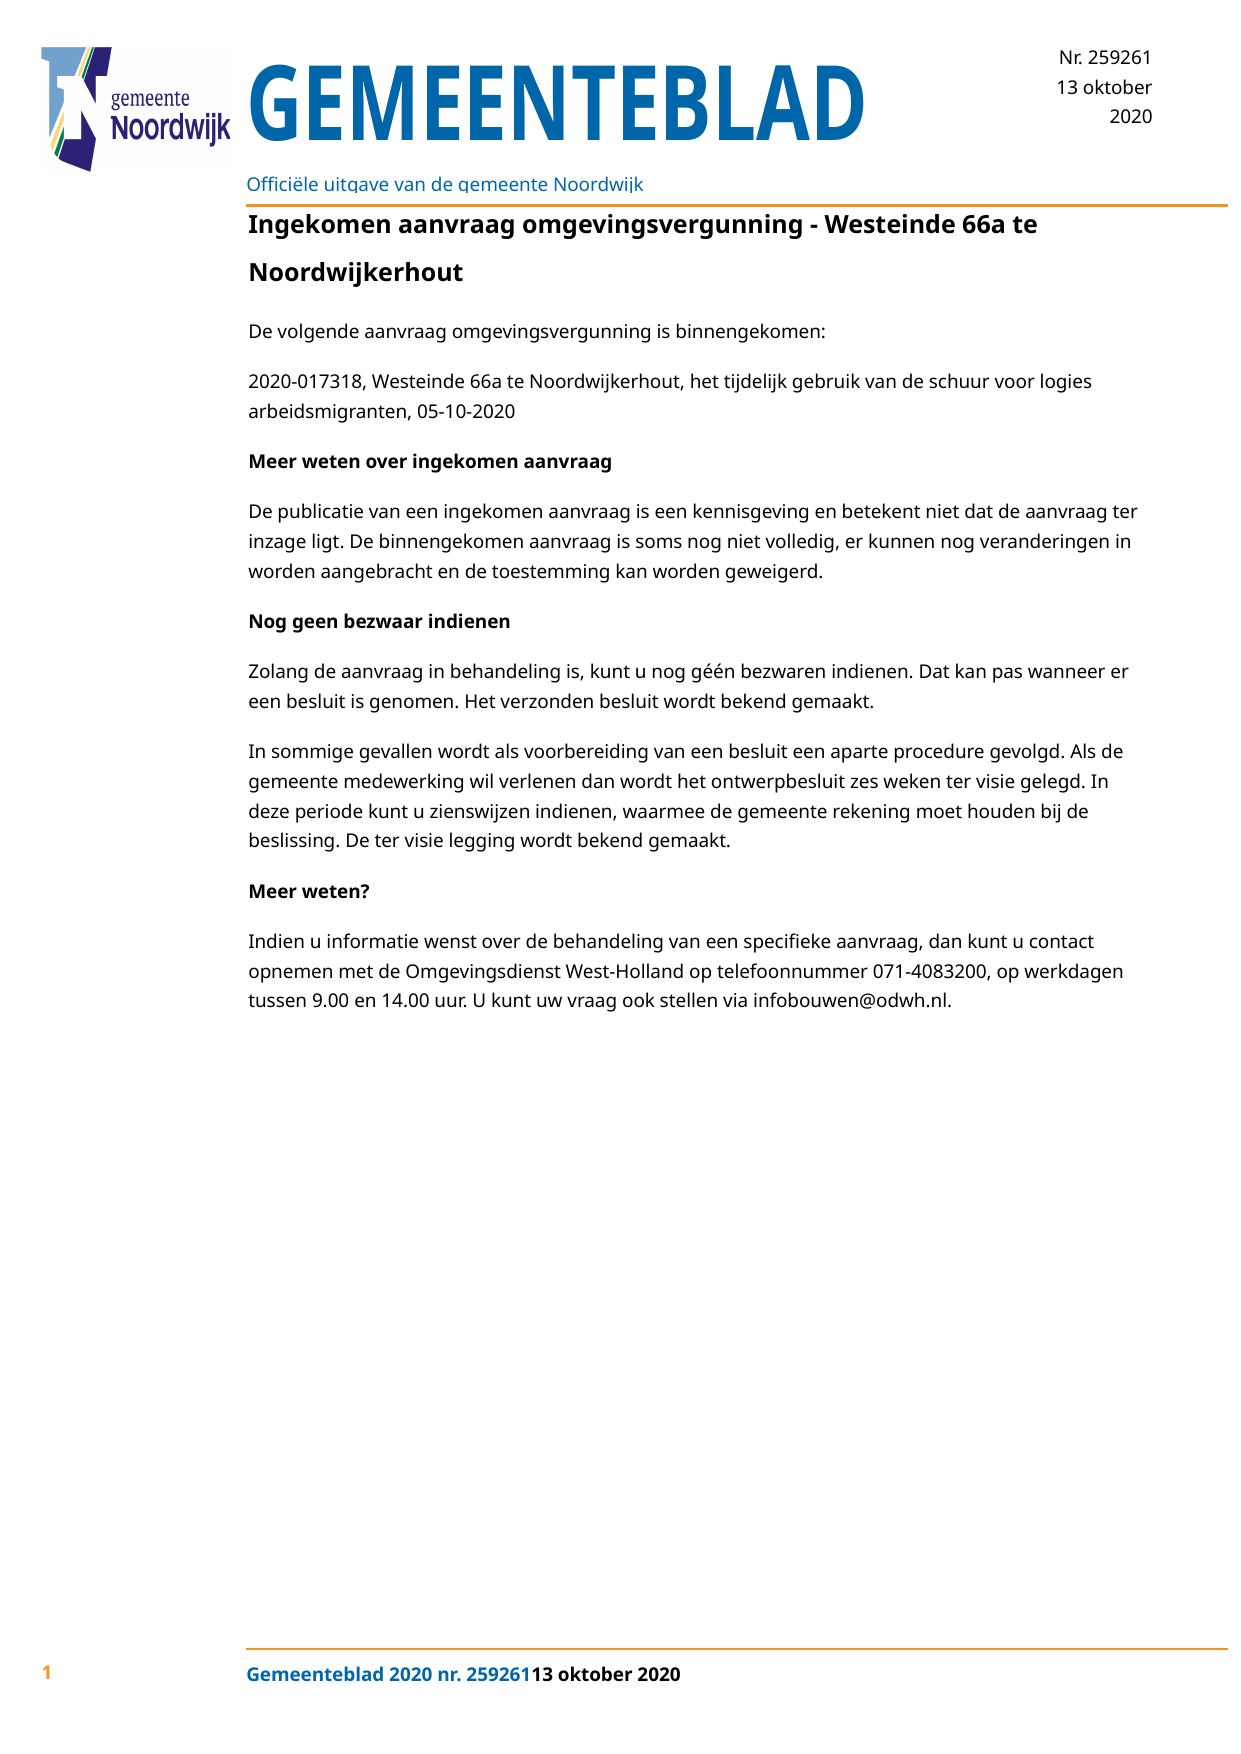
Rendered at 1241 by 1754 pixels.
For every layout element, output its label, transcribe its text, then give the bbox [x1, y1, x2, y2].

text Zolang de aanvraag in behandeling is, kunt u nog géén bezwaren indienen. Dat kan pas wanneer er een besluit is genomen. Het verzonden besluit wordt bekend gemaakt. [248, 659, 1152, 714]
picture [41, 47, 231, 172]
text Ingekomen aanvraag omgevingsvergunning - Westeinde 66a te Noordwijkerhout [248, 207, 1152, 288]
text Meer weten? [248, 878, 1152, 904]
text Indien u informatie wenst over de behandeling van een specifieke aanvraag, dan kunt u contact opnemen met de Omgevingsdienst West-Holland op telefoonnummer 071-4083200, op werkdagen tussen 9.00 en 14.00 uur. U kunt uw vraag ook stellen via infobouwen@odwh.nl. [248, 928, 1152, 1013]
text 2020-017318, Westeinde 66a te Noordwijkerhout, het tijdelijk gebruik van de schuur voor logies arbeidsmigranten, 05-10-2020 [248, 368, 1152, 424]
text Nog geen bezwaar indienen [248, 608, 1152, 634]
text Meer weten over ingekomen aanvraag [248, 448, 1152, 474]
text De publicatie van een ingekomen aanvraag is een kennisgeving en betekent niet dat de aanvraag ter inzage ligt. De binnengekomen aanvraag is soms nog niet volledig, er kunnen nog veranderingen in worden aangebracht en de toestemming kan worden geweigerd. [248, 499, 1152, 584]
text In sommige gevallen wordt als voorbereiding van een besluit een aparte procedure gevolgd. Als de gemeente medewerking wil verlenen dan wordt het ontwerpbesluit zes weken ter visie gelegd. In deze periode kunt u zienswijzen indienen, waarmee de gemeente rekening moet houden bij de beslissing. De ter visie legging wordt bekend gemaakt. [248, 739, 1152, 853]
text De volgende aanvraag omgevingsvergunning is binnengekomen: [248, 318, 1152, 344]
